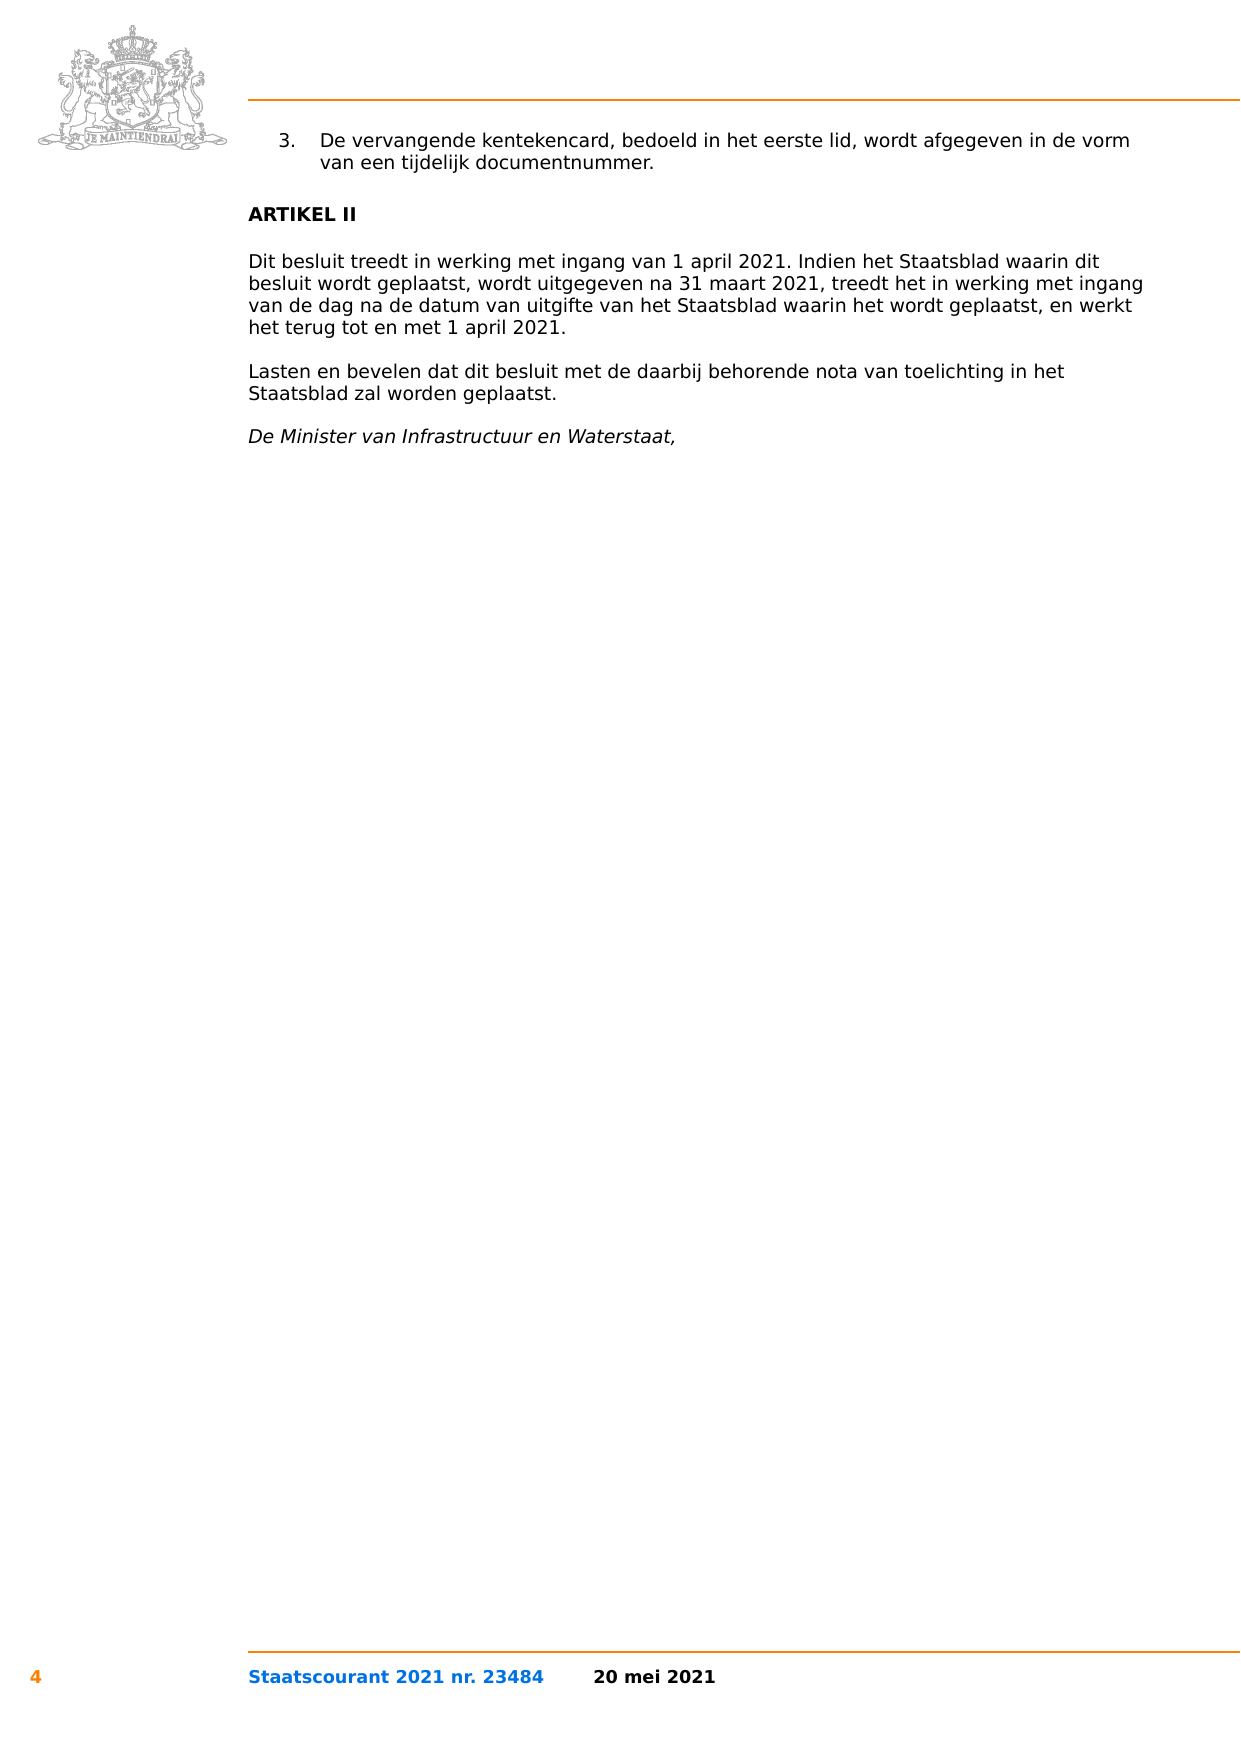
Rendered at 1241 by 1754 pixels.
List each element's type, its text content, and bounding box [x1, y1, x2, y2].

text 3. De vervangende kentekencard, bedoeld in het eerste lid, wordt afgegeven in de vorm van een tijdelijk documentnummer. [278, 130, 1163, 174]
text Lasten en bevelen dat dit besluit met de daarbij behorende nota van toelichting in het Staatsblad zal worden geplaatst. [248, 361, 1163, 404]
text Dit besluit treedt in werking met ingang van 1 april 2021. Indien het Staatsblad waarin dit besluit wordt geplaatst, wordt uitgegeven na 31 maart 2021, treedt het in werking met ingang van de dag na de datum van uitgifte van het Staatsblad waarin het wordt geplaatst, en werkt het terug tot en met 1 april 2021. [248, 251, 1163, 339]
subtitle ARTIKEL II [248, 204, 1163, 226]
picture [38, 25, 227, 150]
text De Minister van Infrastructuur en Waterstaat, [248, 426, 1163, 448]
